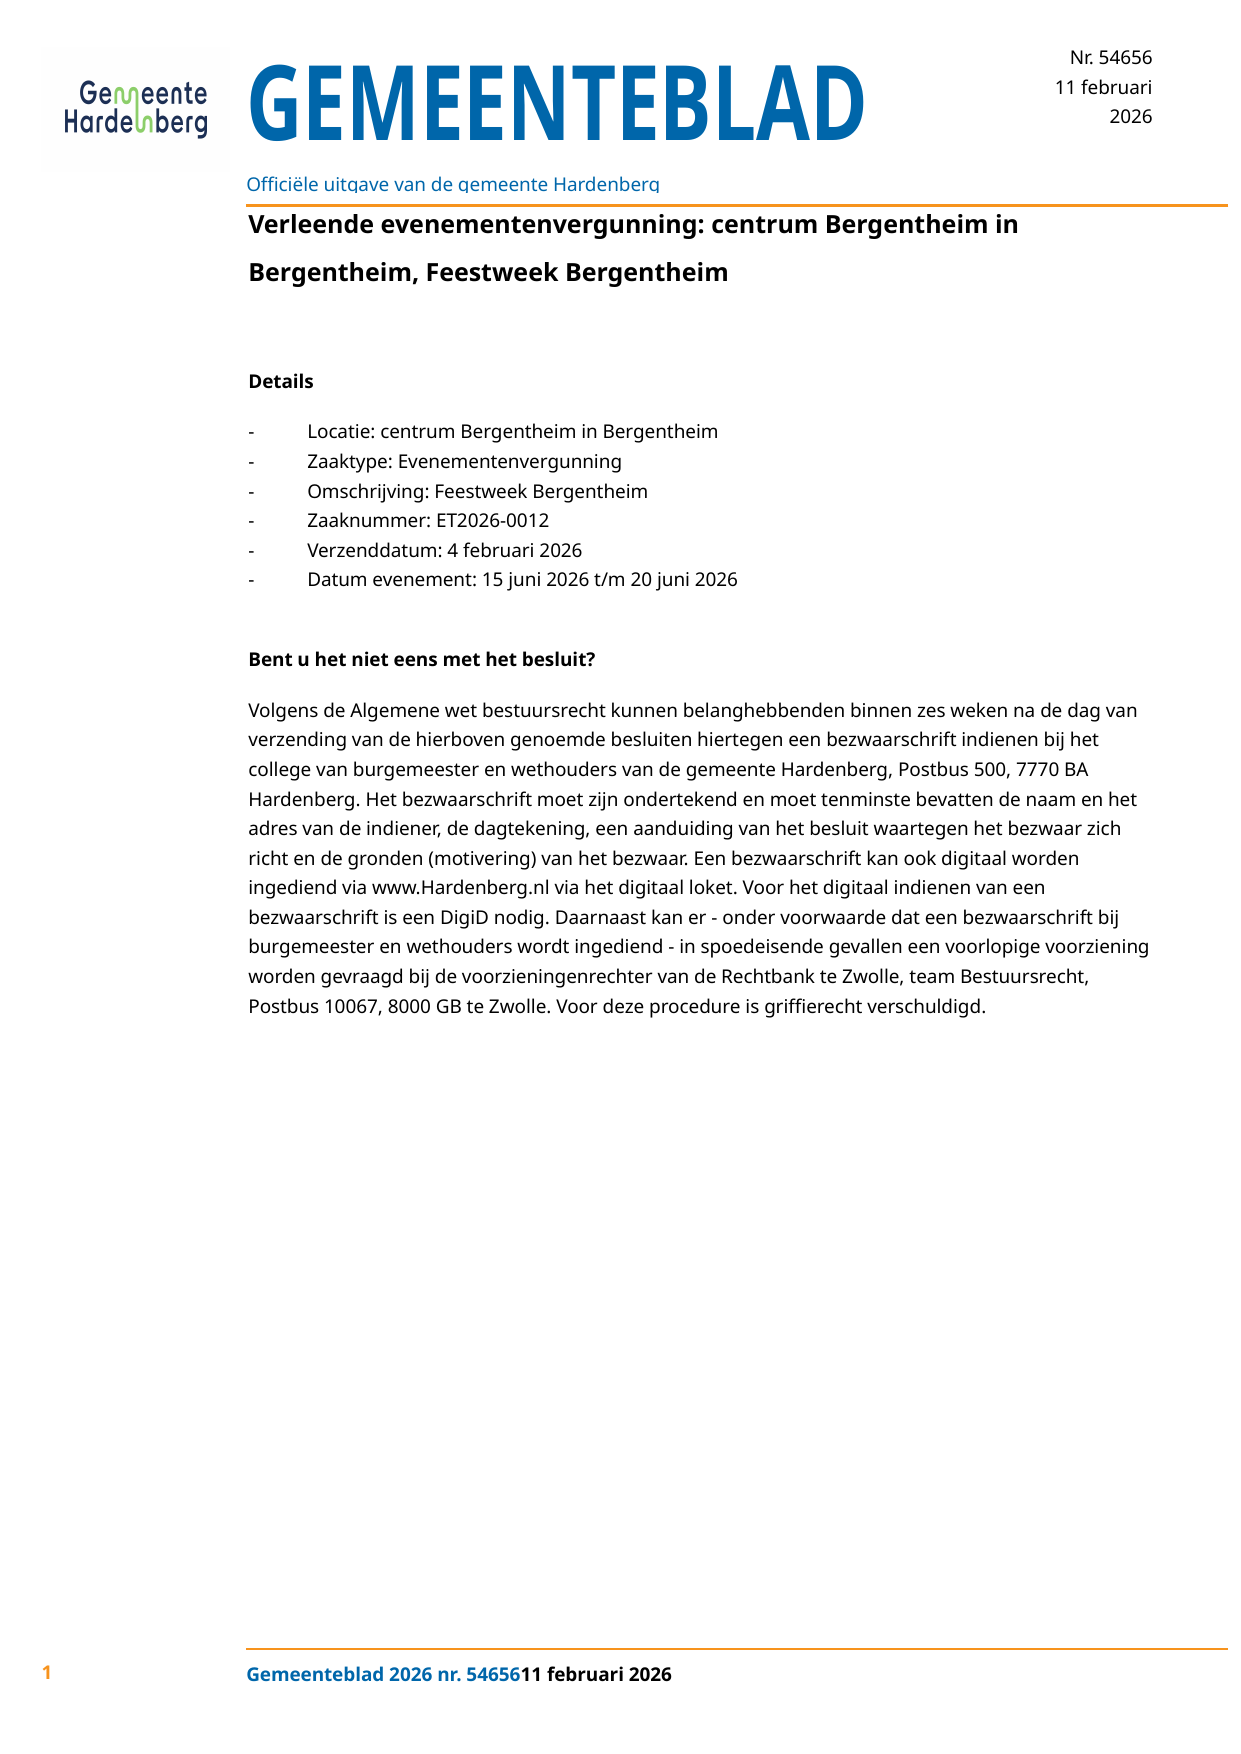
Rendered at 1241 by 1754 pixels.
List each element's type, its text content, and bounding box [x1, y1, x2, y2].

text Verleende evenementenvergunning: centrum Bergentheim in Bergentheim, Feestweek Bergentheim [248, 207, 1152, 288]
picture [41, 47, 231, 172]
list Datum evenement: 15 juni 2026 t/m 20 juni 2026 [248, 567, 1152, 592]
text Volgens de Algemene wet bestuursrecht kunnen belanghebbenden binnen zes weken na de dag van verzending van de hierboven genoemde besluiten hiertegen een bezwaarschrift indienen bij het college van burgemeester en wethouders van de gemeente Hardenberg, Postbus 500, 7770 BA Hardenberg. Het bezwaarschrift moet zijn ondertekend en moet tenminste bevatten de naam en het adres van de indiener, de dagtekening, een aanduiding van het besluit waartegen het bezwaar zich richt en de gronden (motivering) van het bezwaar. Een bezwaarschrift kan ook digitaal worden ingediend via www.Hardenberg.nl via het digitaal loket. Voor het digitaal indienen van een bezwaarschrift is een DigiD nodig. Daarnaast kan er - onder voorwaarde dat een bezwaarschrift bij burgemeester en wethouders wordt ingediend - in spoedeisende gevallen een voorlopige voorziening worden gevraagd bij de voorzieningenrechter van de Rechtbank te Zwolle, team Bestuursrecht, Postbus 10067, 8000 GB te Zwolle. Voor deze procedure is griffierecht verschuldigd. [248, 697, 1152, 1019]
list Omschrijving: Feestweek Bergentheim [248, 478, 1152, 504]
list Locatie: centrum Bergentheim in Bergentheim [248, 419, 1152, 444]
text Details [248, 368, 1152, 394]
list Verzenddatum: 4 februari 2026 [248, 537, 1152, 563]
text Bent u het niet eens met het besluit? [248, 647, 1152, 672]
list Zaaknummer: ET2026-0012 [248, 507, 1152, 533]
list Zaaktype: Evenementenvergunning [248, 448, 1152, 474]
